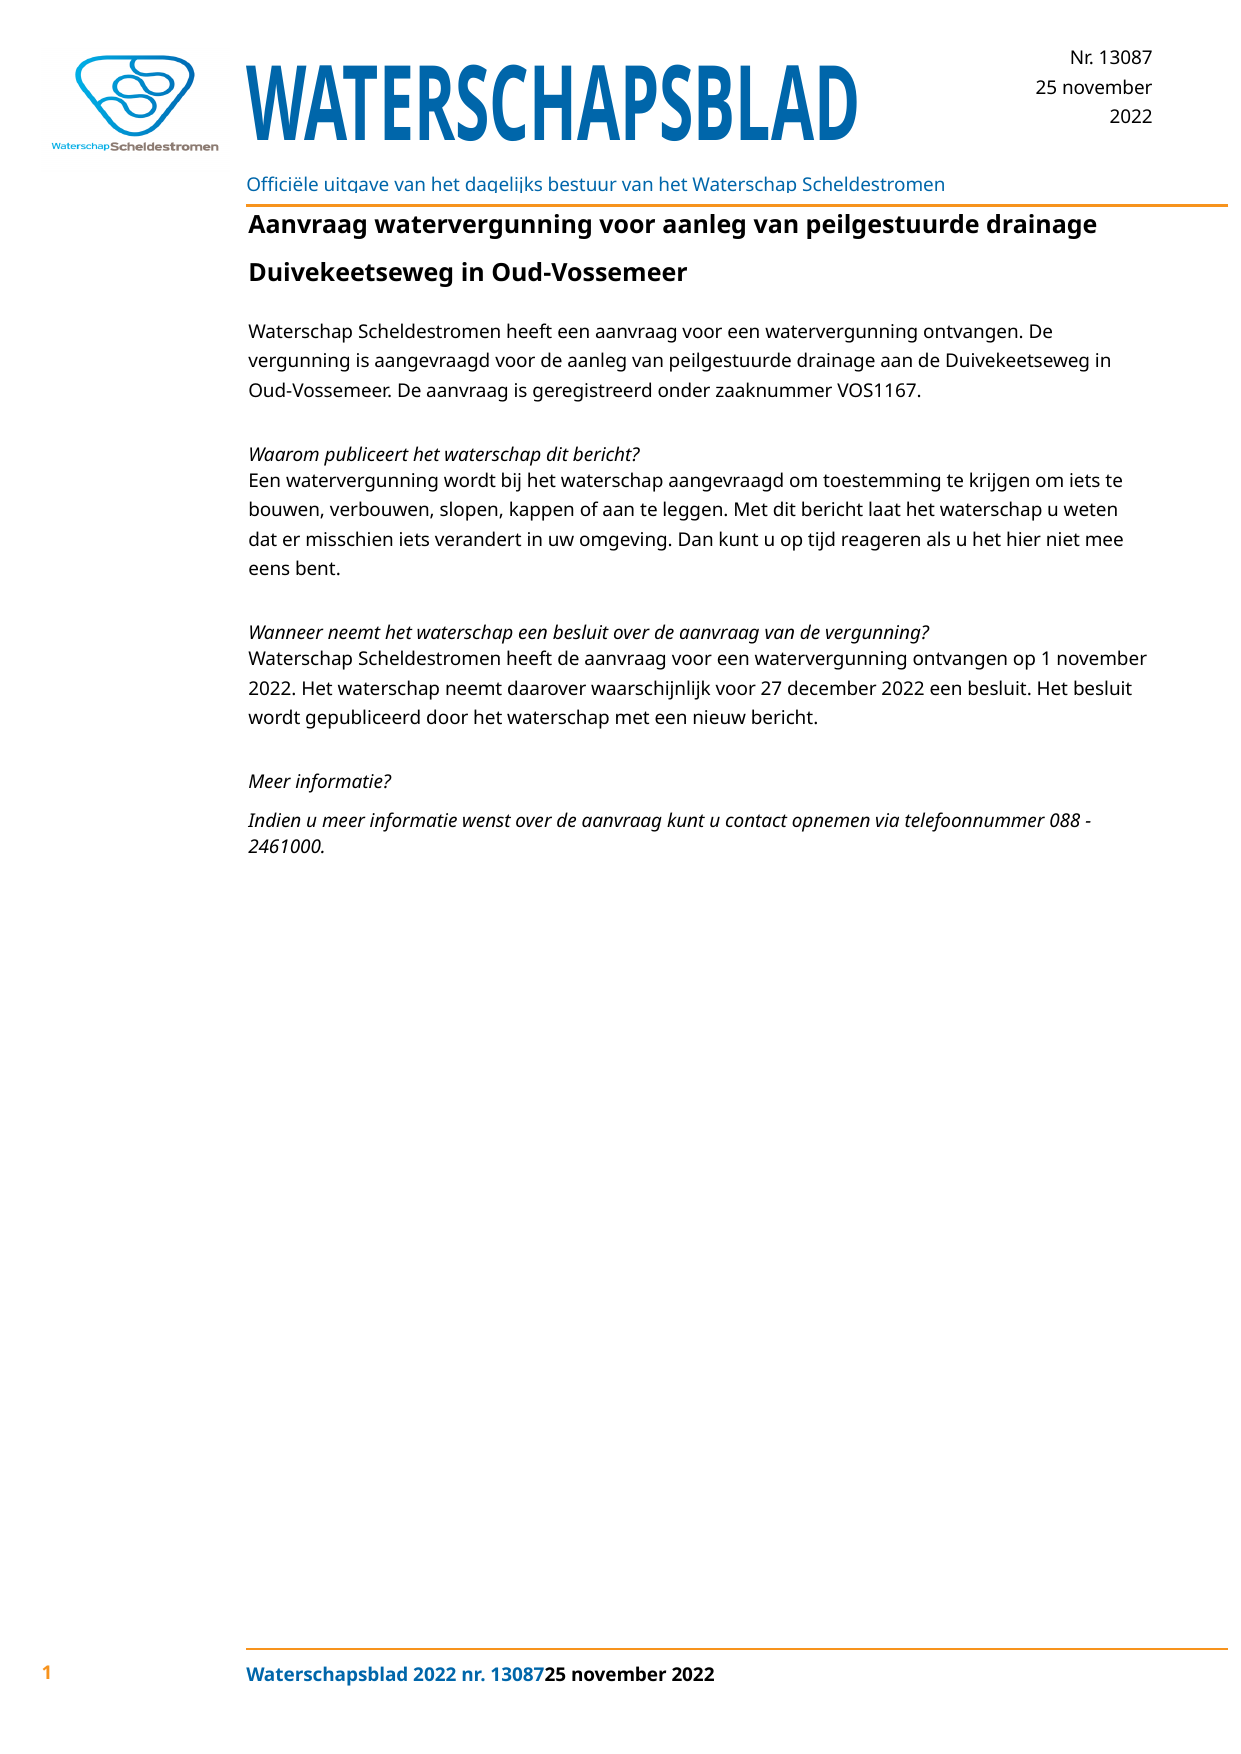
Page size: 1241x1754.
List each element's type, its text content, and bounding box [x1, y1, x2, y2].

picture [41, 47, 231, 172]
text Indien u meer informatie wenst over de aanvraag kunt u contact opnemen via telefoonnummer 088 - 2461000. [248, 808, 1152, 859]
text Waarom publiceert het waterschap dit bericht? [248, 441, 1152, 467]
text Waterschap Scheldestromen heeft de aanvraag voor een watervergunning ontvangen op 1 november 2022. Het waterschap neemt daarover waarschijnlijk voor 27 december 2022 een besluit. Het besluit wordt gepubliceerd door het waterschap met een nieuw bericht. [248, 645, 1152, 730]
text Een watervergunning wordt bij het waterschap aangevraagd om toestemming te krijgen om iets te bouwen, verbouwen, slopen, kappen of aan te leggen. Met dit bericht laat het waterschap u weten dat er misschien iets verandert in uw omgeving. Dan kunt u op tijd reageren als u het hier niet mee eens bent. [248, 467, 1152, 581]
text Wanneer neemt het waterschap een besluit over de aanvraag van de vergunning? [248, 619, 1152, 645]
text Meer informatie? [248, 768, 1152, 794]
text Aanvraag watervergunning voor aanleg van peilgestuurde drainage Duivekeetseweg in Oud-Vossemeer [248, 207, 1152, 288]
text Waterschap Scheldestromen heeft een aanvraag voor een watervergunning ontvangen. De vergunning is aangevraagd voor de aanleg van peilgestuurde drainage aan de Duivekeetseweg in Oud-Vossemeer. De aanvraag is geregistreerd onder zaaknummer VOS1167. [248, 318, 1152, 403]
